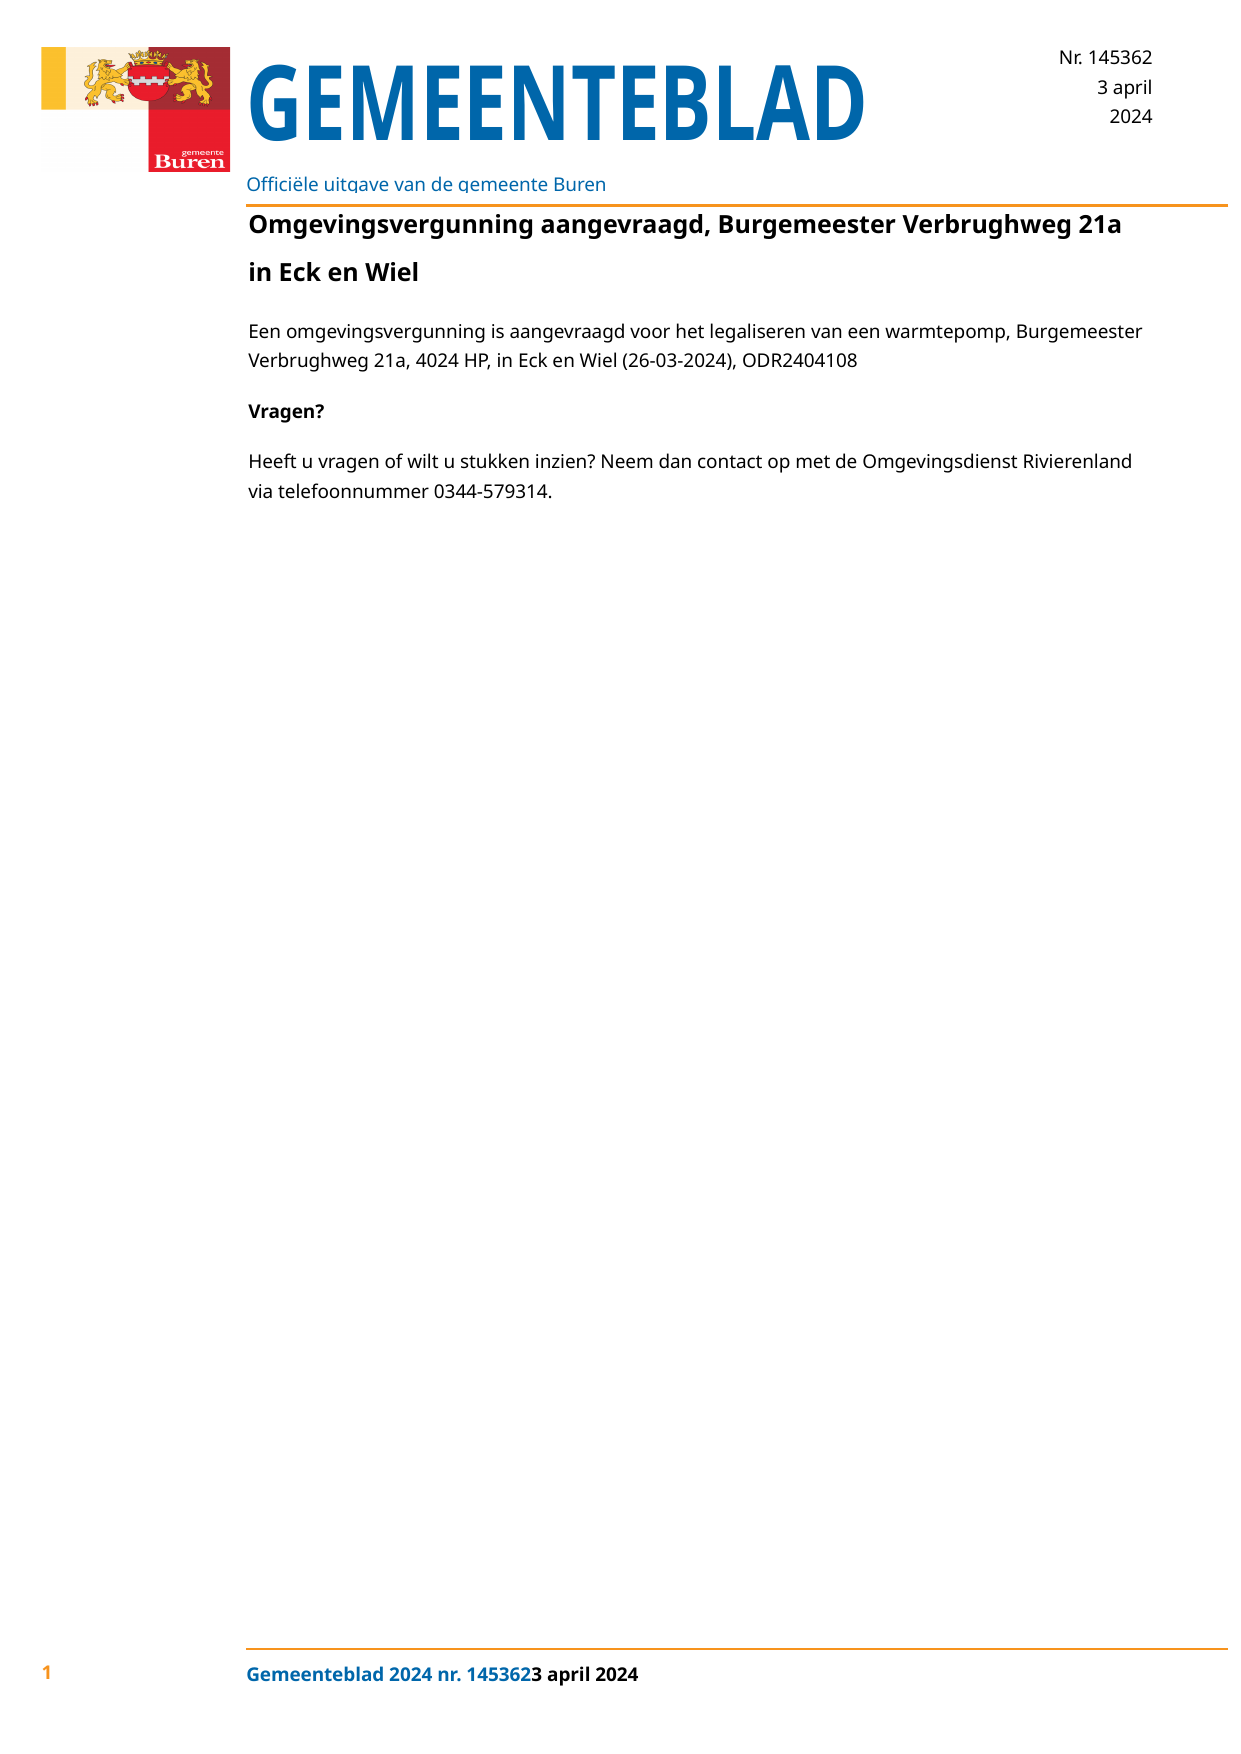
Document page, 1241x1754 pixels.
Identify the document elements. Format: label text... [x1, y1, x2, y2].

text Een omgevingsvergunning is aangevraagd voor het legaliseren van een warmtepomp, Burgemeester Verbrughweg 21a, 4024 HP, in Eck en Wiel (26-03-2024), ODR2404108 [248, 318, 1152, 373]
picture [41, 47, 231, 172]
text Heeft u vragen of wilt u stukken inzien? Neem dan contact op met de Omgevingsdienst Rivierenland via telefoonnummer 0344-579314. [248, 448, 1152, 504]
text Vragen? [248, 398, 1152, 424]
text Omgevingsvergunning aangevraagd, Burgemeester Verbrughweg 21a in Eck en Wiel [248, 207, 1152, 288]
